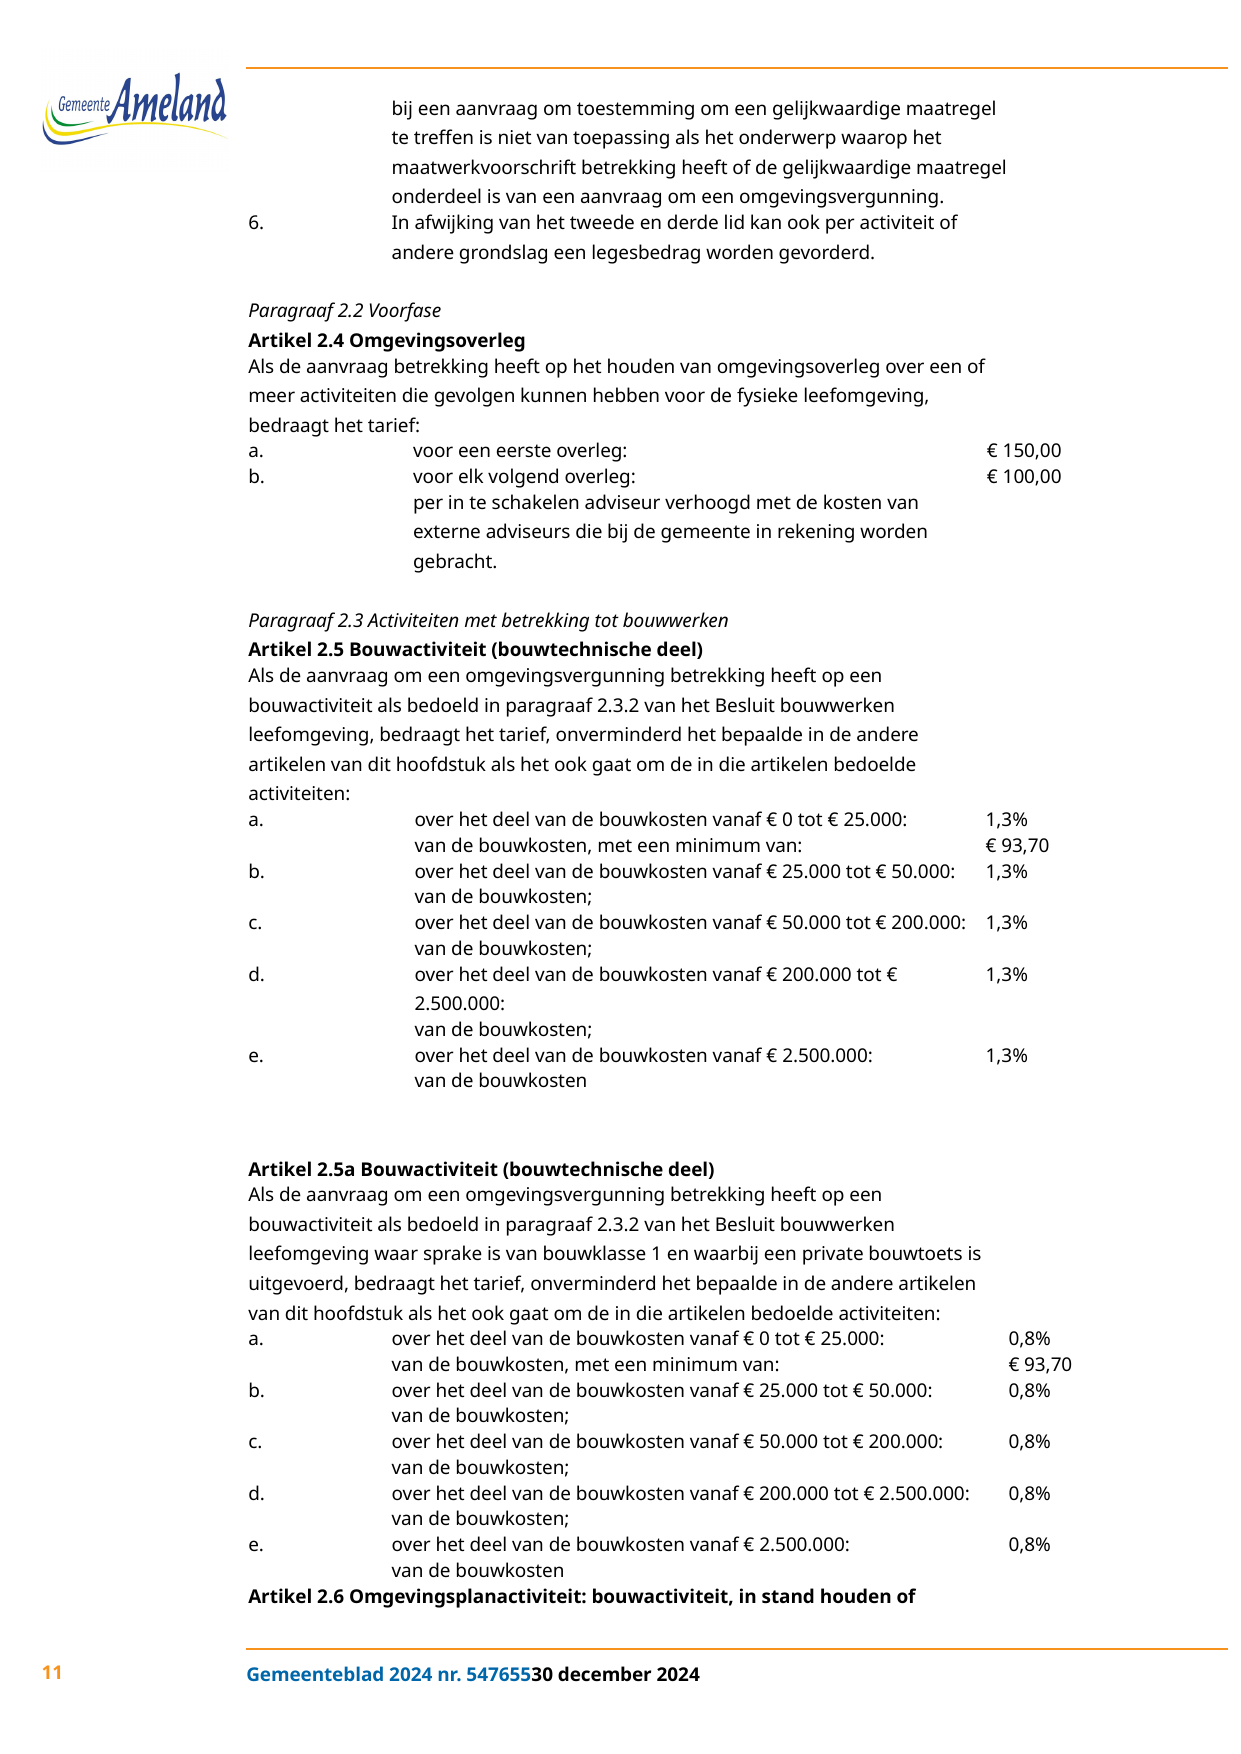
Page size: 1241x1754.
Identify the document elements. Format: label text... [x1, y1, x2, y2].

table_cell [248, 884, 414, 909]
table_cell b. [248, 858, 414, 883]
table_cell over het deel van de bouwkosten vanaf € 25.000 tot € 50.000: [414, 858, 985, 883]
table_cell Als de aanvraag om een omgevingsvergunning betrekking heeft op een bouwactiviteit als bedoeld in paragraaf 2.3.2 van het Besluit bouwwerken leefomgeving waar sprake is van bouwklasse 1 en waarbij een private bouwtoets is uitgevoerd, bedraagt het tarief, onverminderd het bepaalde in de andere artikelen van dit hoofdstuk als het ook gaat om de in die artikelen bedoelde activiteiten: [248, 1181, 1008, 1326]
table_cell van de bouwkosten [391, 1557, 1008, 1583]
table_cell [248, 1557, 391, 1583]
table_cell 0,8% [1008, 1377, 1152, 1403]
table_cell [1008, 1403, 1152, 1428]
table_cell Als de aanvraag betrekking heeft op het houden van omgevingsoverleg over een of meer activiteiten die gevolgen kunnen hebben voor de fysieke leefomgeving, bedraagt het tarief: [248, 353, 987, 438]
table_cell over het deel van de bouwkosten vanaf € 2.500.000: [391, 1531, 1008, 1557]
table_cell 0,8% [1008, 1480, 1152, 1506]
table_cell e. [248, 1042, 414, 1067]
table_cell b. [248, 1377, 391, 1403]
table_cell [248, 832, 414, 858]
table_cell [985, 662, 1152, 806]
table_cell voor elk volgend overleg: [413, 464, 987, 489]
table_cell In afwijking van het tweede en derde lid kan ook per activiteit of andere grondslag een legesbedrag worden gevorderd. [391, 209, 1008, 264]
table_cell van de bouwkosten; [414, 884, 985, 909]
table_cell [248, 1506, 391, 1531]
table_cell [1008, 1181, 1152, 1326]
table_cell over het deel van de bouwkosten vanaf € 200.000 tot € 2.500.000: [391, 1480, 1008, 1506]
table_header [985, 637, 1152, 662]
table_header Artikel 2.5 Bouwactiviteit (bouwtechnische deel) [248, 637, 985, 662]
table_header [987, 327, 1152, 353]
table_cell [985, 1068, 1152, 1093]
table_cell over het deel van de bouwkosten vanaf € 25.000 tot € 50.000: [391, 1377, 1008, 1403]
table_cell [985, 935, 1152, 961]
table_cell 1,3% [985, 909, 1152, 935]
table_cell voor een eerste overleg: [413, 438, 987, 463]
table_cell Artikel 2.6 Omgevingsplanactiviteit: bouwactiviteit, in stand houden of [248, 1583, 1008, 1608]
table_cell [1008, 209, 1152, 264]
table_cell d. [248, 961, 414, 1016]
table_cell d. [248, 1480, 391, 1506]
table_cell [248, 1403, 391, 1428]
table_cell [987, 353, 1152, 438]
table_cell € 100,00 [987, 464, 1152, 489]
picture [41, 47, 231, 172]
table_header Artikel 2.5a Bouwactiviteit (bouwtechnische deel) [248, 1156, 1008, 1181]
table_header Artikel 2.4 Omgevingsoverleg [248, 327, 987, 353]
table_cell [1008, 1583, 1152, 1608]
table_cell 1,3% [985, 961, 1152, 1016]
table_cell van de bouwkosten, met een minimum van: [414, 832, 985, 858]
table_cell over het deel van de bouwkosten vanaf € 50.000 tot € 200.000: [391, 1429, 1008, 1454]
table_cell [248, 1454, 391, 1480]
table_cell van de bouwkosten; [391, 1506, 1008, 1531]
table_cell € 93,70 [1008, 1351, 1152, 1377]
table_cell € 93,70 [985, 832, 1152, 858]
table_cell 6. [248, 209, 391, 264]
table_cell van de bouwkosten; [391, 1454, 1008, 1480]
table_cell over het deel van de bouwkosten vanaf € 200.000 tot € 2.500.000: [414, 961, 985, 1016]
table_cell 0,8% [1008, 1429, 1152, 1454]
table_cell [248, 1016, 414, 1042]
table_cell 0,8% [1008, 1531, 1152, 1557]
table_cell [248, 1351, 391, 1377]
table_cell bij een aanvraag om toestemming om een gelijkwaardige maatregel te treffen is niet van toepassing als het onderwerp waarop het maatwerkvoorschrift betrekking heeft of de gelijkwaardige maatregel onderdeel is van een aanvraag om een omgevingsvergunning. [391, 95, 1008, 209]
table_header [1008, 1156, 1152, 1181]
table_cell [1008, 1454, 1152, 1480]
table_cell c. [248, 909, 414, 935]
table_cell van de bouwkosten; [414, 1016, 985, 1042]
table_cell [248, 489, 413, 574]
table_cell [1008, 1506, 1152, 1531]
table_cell € 150,00 [987, 438, 1152, 463]
table_cell [987, 489, 1152, 574]
table_cell [1008, 1557, 1152, 1583]
table_cell van de bouwkosten; [391, 1403, 1008, 1428]
table_cell Als de aanvraag om een omgevingsvergunning betrekking heeft op een bouwactiviteit als bedoeld in paragraaf 2.3.2 van het Besluit bouwwerken leefomgeving, bedraagt het tarief, onverminderd het bepaalde in de andere artikelen van dit hoofdstuk als het ook gaat om de in die artikelen bedoelde activiteiten: [248, 662, 985, 806]
table_cell 1,3% [985, 858, 1152, 883]
text Paragraaf 2.2 Voorfase [248, 297, 1152, 323]
text Paragraaf 2.3 Activiteiten met betrekking tot bouwwerken [248, 607, 1152, 633]
table_cell a. [248, 1326, 391, 1351]
table_cell a. [248, 438, 413, 463]
table_cell [985, 1016, 1152, 1042]
table_cell [248, 1068, 414, 1093]
table_cell 1,3% [985, 806, 1152, 832]
table_cell c. [248, 1429, 391, 1454]
table_cell 0,8% [1008, 1326, 1152, 1351]
table_cell [1008, 95, 1152, 209]
table_cell van de bouwkosten [414, 1068, 985, 1093]
table_cell a. [248, 806, 414, 832]
table_cell over het deel van de bouwkosten vanaf € 0 tot € 25.000: [414, 806, 985, 832]
table_cell over het deel van de bouwkosten vanaf € 0 tot € 25.000: [391, 1326, 1008, 1351]
table_cell e. [248, 1531, 391, 1557]
table_cell per in te schakelen adviseur verhoogd met de kosten van externe adviseurs die bij de gemeente in rekening worden gebracht. [413, 489, 987, 574]
table_cell [985, 884, 1152, 909]
table_cell [248, 935, 414, 961]
table_cell van de bouwkosten; [414, 935, 985, 961]
table_cell over het deel van de bouwkosten vanaf € 2.500.000: [414, 1042, 985, 1067]
table_cell over het deel van de bouwkosten vanaf € 50.000 tot € 200.000: [414, 909, 985, 935]
table_cell [248, 95, 391, 209]
table_cell van de bouwkosten, met een minimum van: [391, 1351, 1008, 1377]
table_cell 1,3% [985, 1042, 1152, 1067]
table_cell b. [248, 464, 413, 489]
